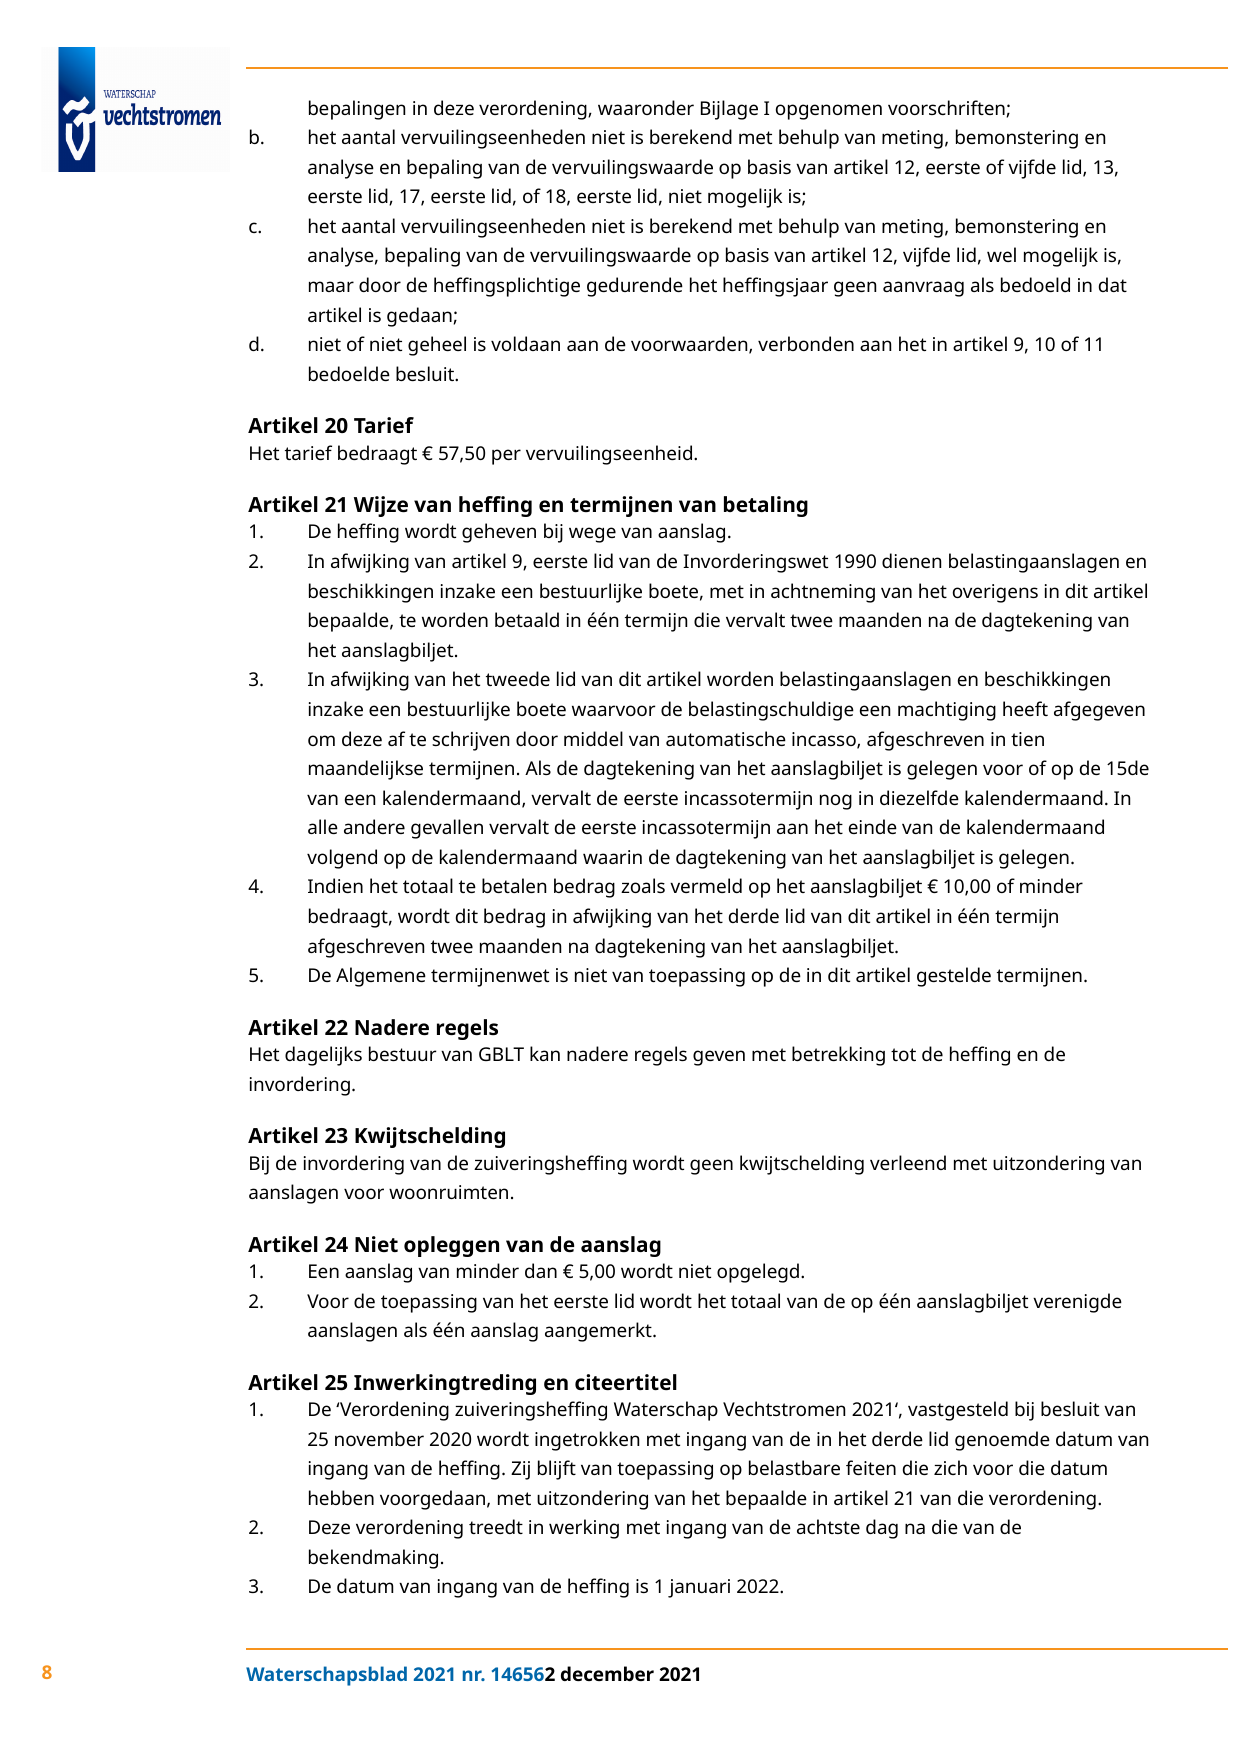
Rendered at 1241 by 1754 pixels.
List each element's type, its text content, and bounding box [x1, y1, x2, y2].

text Artikel 21 Wijze van heffing en termijnen van betaling [248, 490, 1152, 519]
text Artikel 24 Niet opleggen van de aanslag [248, 1230, 1152, 1258]
list het aantal vervuilingseenheden niet is berekend met behulp van meting, bemonstering en analyse en bepaling van de vervuilingswaarde op basis van artikel 12, eerste of vijfde lid, 13, eerste lid, 17, eerste lid, of 18, eerste lid, niet mogelijk is; [248, 124, 1152, 209]
list niet of niet geheel is voldaan aan de voorwaarden, verbonden aan het in artikel 9, 10 of 11 bedoelde besluit. [248, 331, 1152, 387]
list het aantal vervuilingseenheden niet is berekend met behulp van meting, bemonstering en analyse, bepaling van de vervuilingswaarde op basis van artikel 12, vijfde lid, wel mogelijk is, maar door de heffingsplichtige gedurende het heffingsjaar geen aanvraag als bedoeld in dat artikel is gedaan; [248, 213, 1152, 328]
text Het dagelijks bestuur van GBLT kan nadere regels geven met betrekking tot de heffing en de invordering. [248, 1041, 1152, 1097]
picture [41, 47, 231, 172]
text Artikel 25 Inwerkingtreding en citeertitel [248, 1368, 1152, 1396]
list Deze verordening treedt in werking met ingang van de achtste dag na die van de bekendmaking. [248, 1514, 1152, 1570]
text Artikel 22 Nadere regels [248, 1013, 1152, 1041]
list In afwijking van het tweede lid van dit artikel worden belastingaanslagen en beschikkingen inzake een bestuurlijke boete waarvoor de belastingschuldige een machtiging heeft afgegeven om deze af te schrijven door middel van automatische incasso, afgeschreven in tien maandelijkse termijnen. Als de dagtekening van het aanslagbiljet is gelegen voor of op de 15de van een kalendermaand, vervalt de eerste incassotermijn nog in diezelfde kalendermaand. In alle andere gevallen vervalt de eerste incassotermijn aan het einde van de kalendermaand volgend op de kalendermaand waarin de dagtekening van het aanslagbiljet is gelegen. [248, 667, 1152, 870]
list De Algemene termijnenwet is niet van toepassing op de in dit artikel gestelde termijnen. [248, 962, 1152, 988]
list bepalingen in deze verordening, waaronder Bijlage I opgenomen voorschriften; [248, 95, 1152, 121]
list De heffing wordt geheven bij wege van aanslag. [248, 519, 1152, 544]
list In afwijking van artikel 9, eerste lid van de Invorderingswet 1990 dienen belastingaanslagen en beschikkingen inzake een bestuurlijke boete, met in achtneming van het overigens in dit artikel bepaalde, te worden betaald in één termijn die vervalt twee maanden na de dagtekening van het aanslagbiljet. [248, 548, 1152, 663]
text Artikel 20 Tarief [248, 411, 1152, 440]
list Indien het totaal te betalen bedrag zoals vermeld op het aanslagbiljet € 10,00 of minder bedraagt, wordt dit bedrag in afwijking van het derde lid van dit artikel in één termijn afgeschreven twee maanden na dagtekening van het aanslagbiljet. [248, 874, 1152, 959]
text Het tarief bedraagt € 57,50 per vervuilingseenheid. [248, 440, 1152, 466]
list Voor de toepassing van het eerste lid wordt het totaal van de op één aanslagbiljet verenigde aanslagen als één aanslag aangemerkt. [248, 1288, 1152, 1343]
list De datum van ingang van de heffing is 1 januari 2022. [248, 1574, 1152, 1599]
text Bij de invordering van de zuiveringsheffing wordt geen kwijtschelding verleend met uitzondering van aanslagen voor woonruimten. [248, 1150, 1152, 1205]
text Artikel 23 Kwijtschelding [248, 1121, 1152, 1150]
list De ‘Verordening zuiveringsheffing Waterschap Vechtstromen 2021‘, vastgesteld bij besluit van 25 november 2020 wordt ingetrokken met ingang van de in het derde lid genoemde datum van ingang van de heffing. Zij blijft van toepassing op belastbare feiten die zich voor die datum hebben voorgedaan, met uitzondering van het bepaalde in artikel 21 van die verordening. [248, 1396, 1152, 1511]
list Een aanslag van minder dan € 5,00 wordt niet opgelegd. [248, 1258, 1152, 1284]
